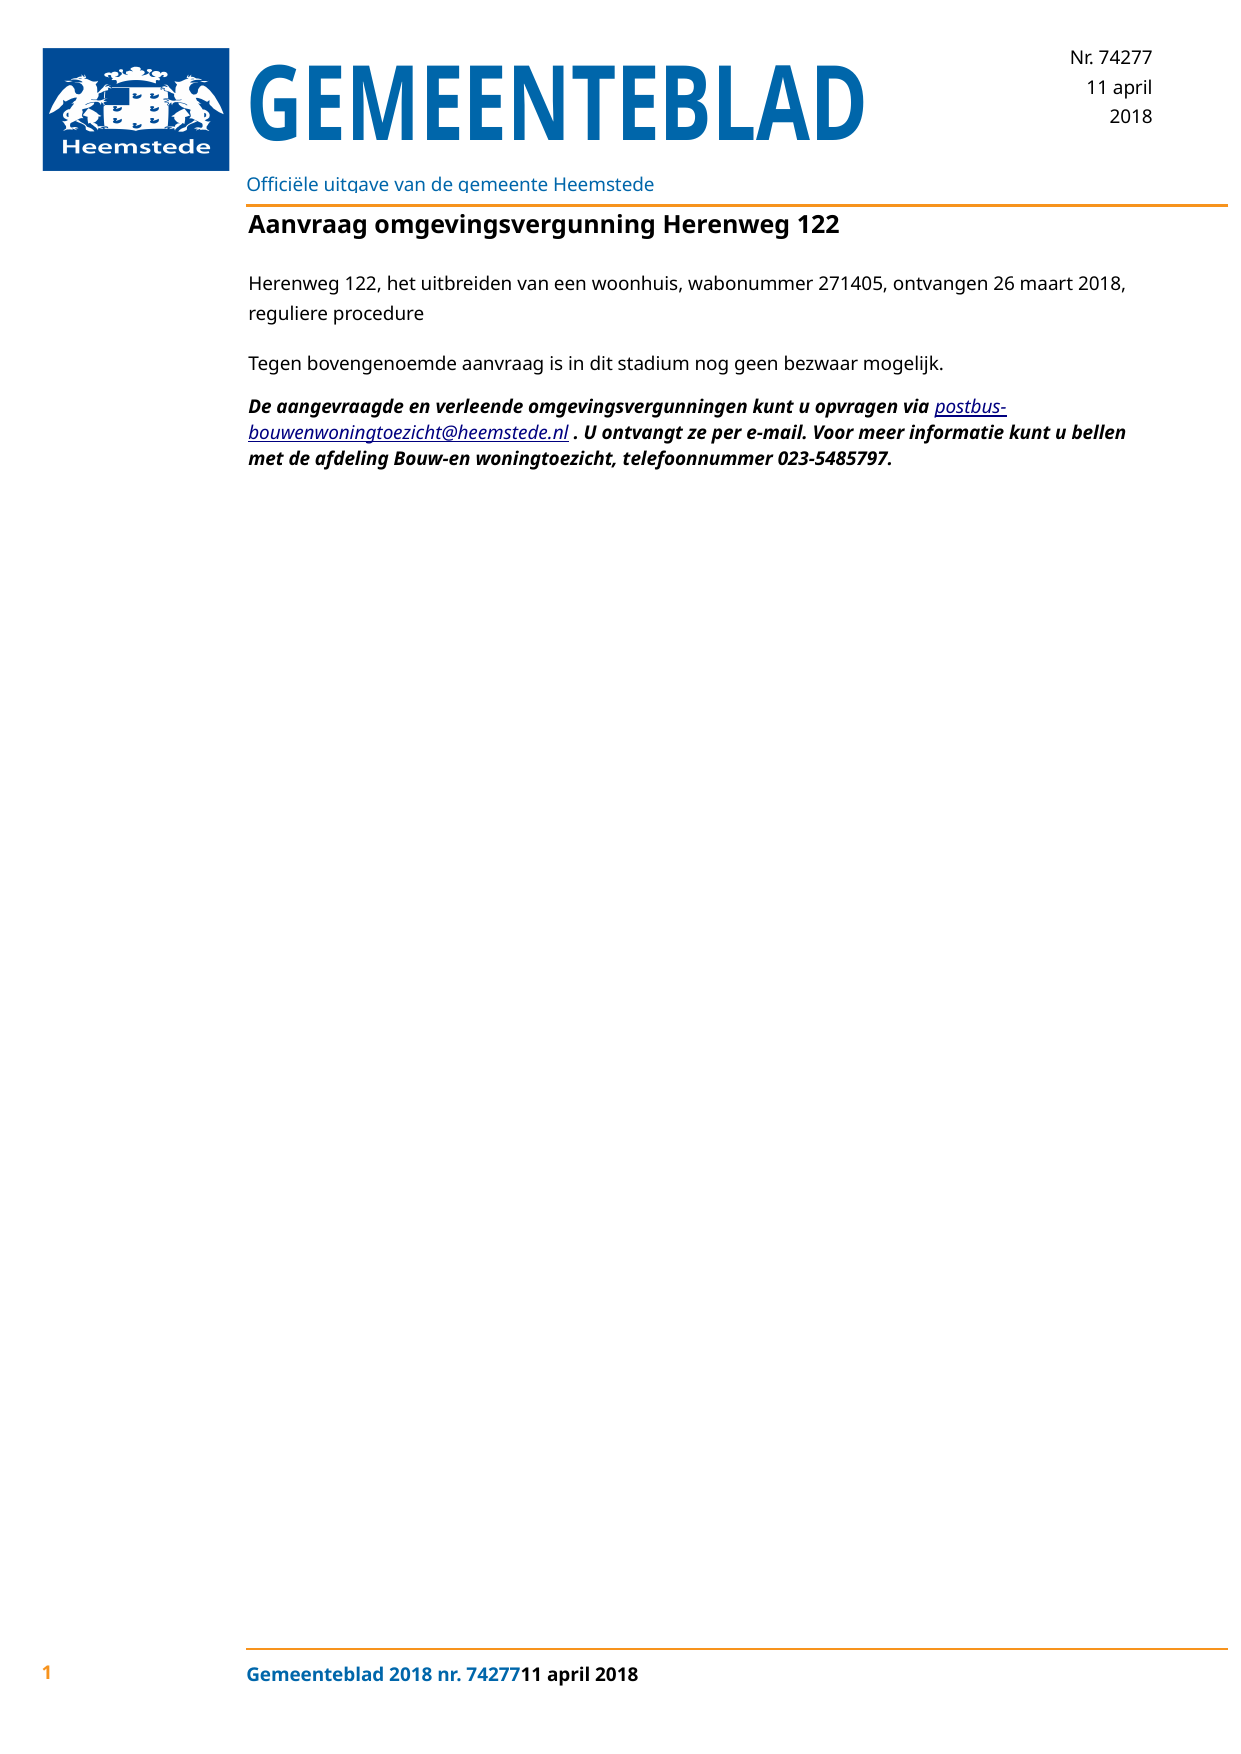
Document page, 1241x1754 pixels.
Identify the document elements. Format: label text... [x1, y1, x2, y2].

picture [41, 47, 231, 172]
text Tegen bovengenoemde aanvraag is in dit stadium nog geen bezwaar mogelijk. [248, 350, 1152, 376]
text Herenweg 122, het uitbreiden van een woonhuis, wabonummer 271405, ontvangen 26 maart 2018, reguliere procedure [248, 270, 1152, 326]
text Aanvraag omgevingsvergunning Herenweg 122 [248, 207, 1152, 241]
text De aangevraagde en verleende omgevingsvergunningen kunt u opvragen via postbus-bouwenwoningtoezicht@heemstede.nl . U ontvangt ze per e-mail. Voor meer informatie kunt u bellen met de afdeling Bouw-en woningtoezicht, telefoonnummer 023-5485797. [248, 393, 1152, 471]
